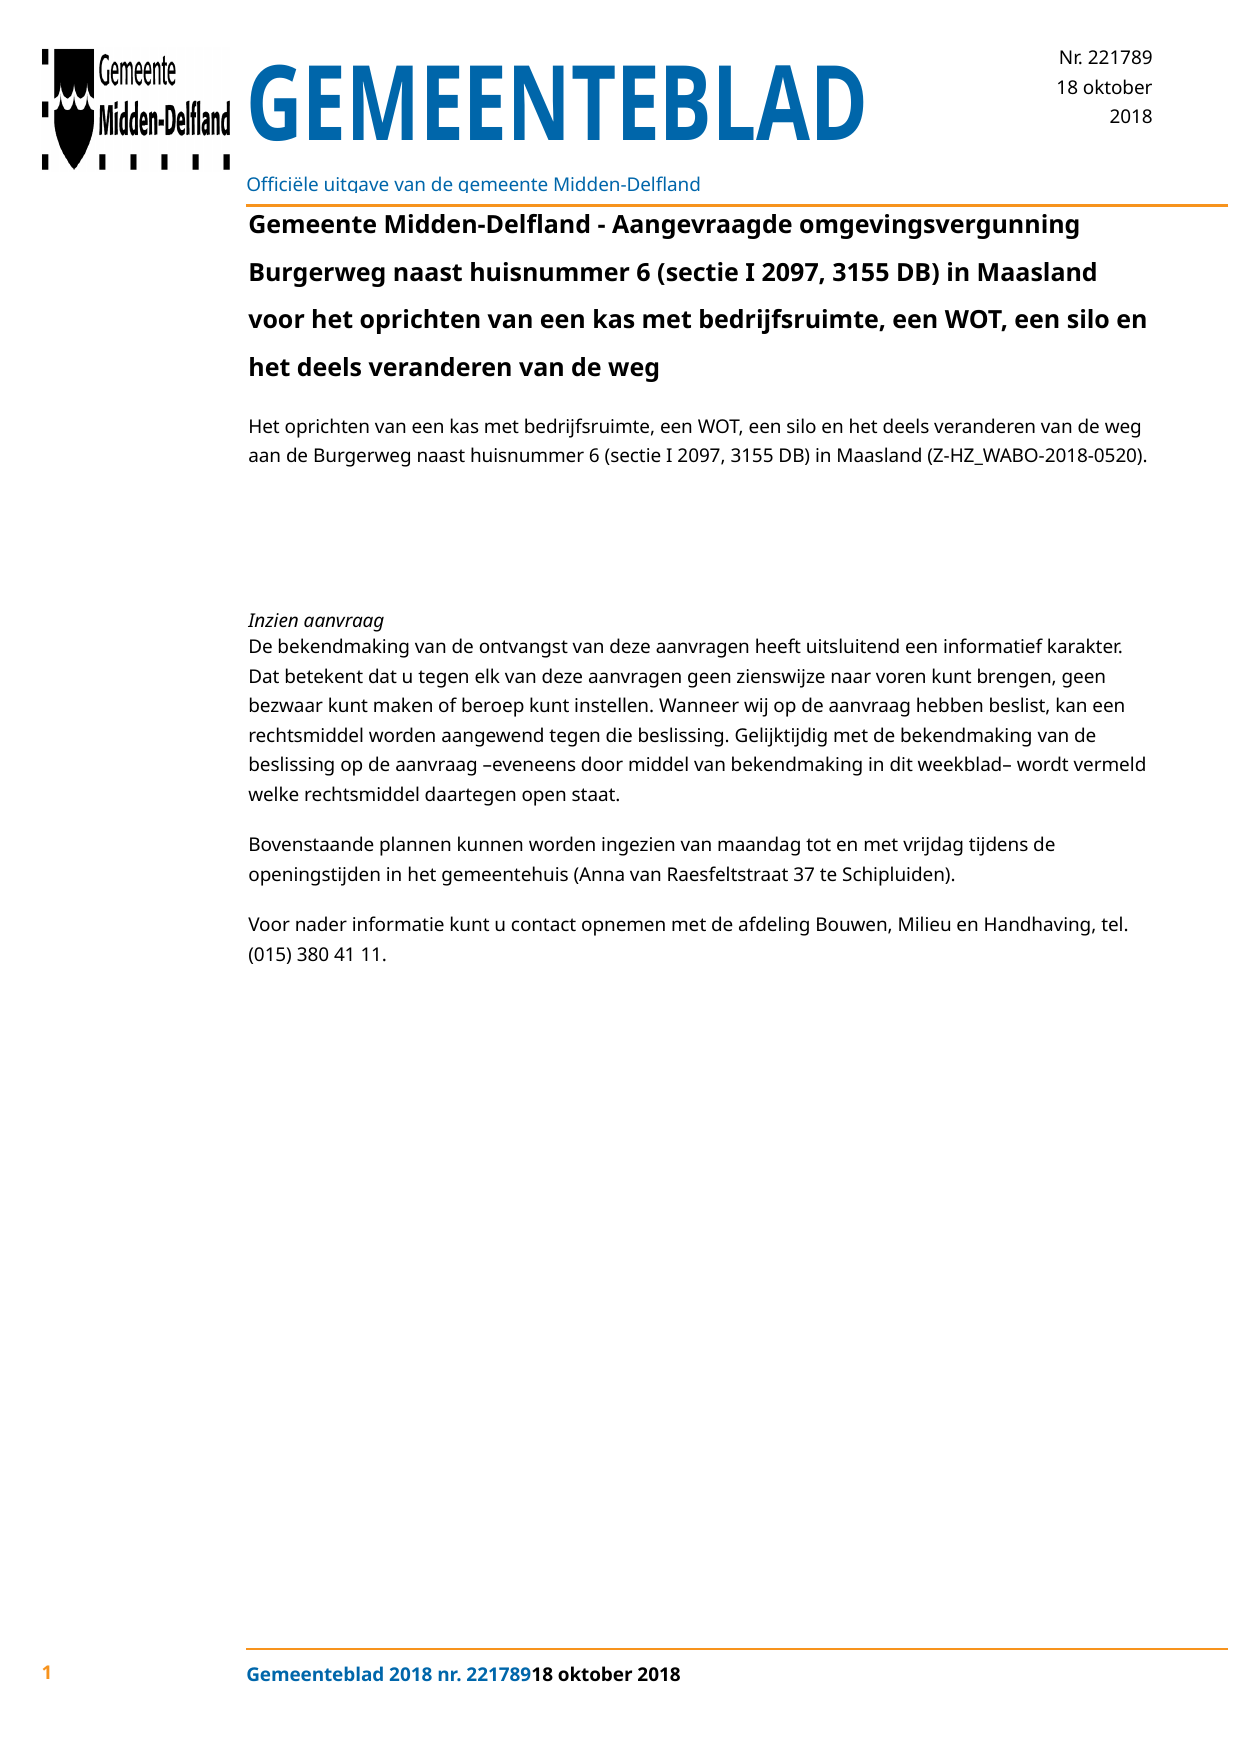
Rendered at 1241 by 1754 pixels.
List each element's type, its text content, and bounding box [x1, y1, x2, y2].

text De bekendmaking van de ontvangst van deze aanvragen heeft uitsluitend een informatief karakter. Dat betekent dat u tegen elk van deze aanvragen geen zienswijze naar voren kunt brengen, geen bezwaar kunt maken of beroep kunt instellen. Wanneer wij op de aanvraag hebben beslist, kan een rechtsmiddel worden aangewend tegen die beslissing. Gelijktijdig met de bekendmaking van de beslissing op de aanvraag –eveneens door middel van bekendmaking in dit weekblad– wordt vermeld welke rechtsmiddel daartegen open staat. [248, 633, 1152, 807]
text Het oprichten van een kas met bedrijfsruimte, een WOT, een silo en het deels veranderen van de weg aan de Burgerweg naast huisnummer 6 (sectie I 2097, 3155 DB) in Maasland (Z-HZ_WABO-2018-0520). [248, 413, 1152, 468]
text Voor nader informatie kunt u contact opnemen met de afdeling Bouwen, Milieu en Handhaving, tel. (015) 380 41 11. [248, 912, 1152, 967]
picture [41, 47, 231, 172]
text Bovenstaande plannen kunnen worden ingezien van maandag tot en met vrijdag tijdens de openingstijden in het gemeentehuis (Anna van Raesfeltstraat 37 te Schipluiden). [248, 832, 1152, 887]
text Gemeente Midden-Delfland - Aangevraagde omgevingsvergunning Burgerweg naast huisnummer 6 (sectie I 2097, 3155 DB) in Maasland voor het oprichten van een kas met bedrijfsruimte, een WOT, een silo en het deels veranderen van de weg [248, 207, 1152, 384]
text Inzien aanvraag [248, 607, 1152, 633]
